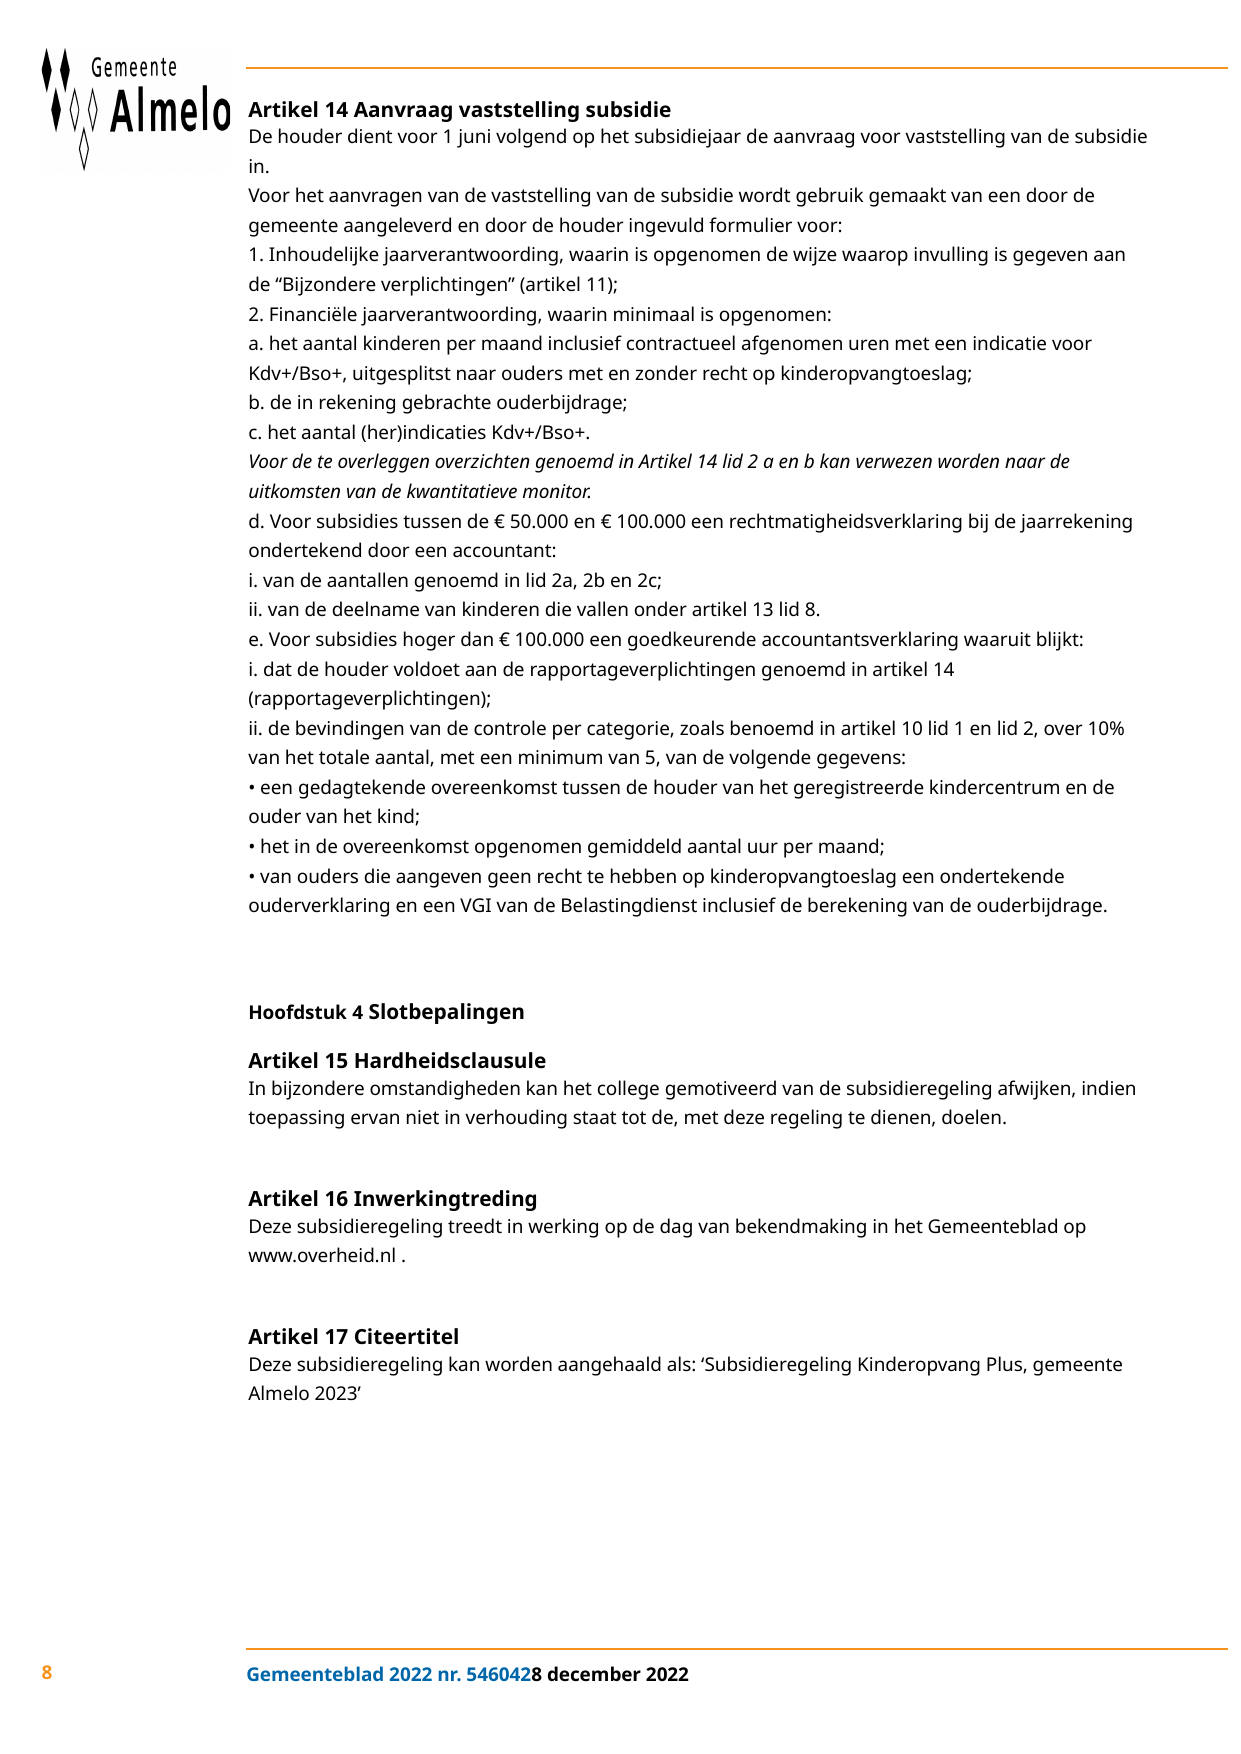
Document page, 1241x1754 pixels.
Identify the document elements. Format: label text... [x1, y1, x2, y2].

text d. Voor subsidies tussen de € 50.000 en € 100.000 een rechtmatigheidsverklaring bij de jaarrekening ondertekend door een accountant: [248, 508, 1152, 563]
text Artikel 15 Hardheidsclausule [248, 1046, 1152, 1075]
text Deze subsidieregeling treedt in werking op de dag van bekendmaking in het Gemeenteblad op www.overheid.nl . [248, 1213, 1152, 1268]
text Artikel 17 Citeertitel [248, 1322, 1152, 1351]
picture [41, 47, 231, 172]
text Artikel 14 Aanvraag vaststelling subsidie [248, 95, 1152, 123]
text c. het aantal (her)indicaties Kdv+/Bso+. [248, 419, 1152, 445]
text In bijzondere omstandigheden kan het college gemotiveerd van de subsidieregeling afwijken, indien toepassing ervan niet in verhouding staat tot de, met deze regeling te dienen, doelen. [248, 1075, 1152, 1130]
text Hoofdstuk 4 Slotbepalingen [248, 997, 1152, 1026]
text e. Voor subsidies hoger dan € 100.000 een goedkeurende accountantsverklaring waaruit blijkt: [248, 626, 1152, 652]
text 2. Financiële jaarverantwoording, waarin minimaal is opgenomen: [248, 301, 1152, 326]
text 1. Inhoudelijke jaarverantwoording, waarin is opgenomen de wijze waarop invulling is gegeven aan de “Bijzondere verplichtingen” (artikel 11); [248, 242, 1152, 297]
text • een gedagtekende overeenkomst tussen de houder van het geregistreerde kindercentrum en de ouder van het kind; [248, 774, 1152, 829]
text Artikel 16 Inwerkingtreding [248, 1184, 1152, 1213]
text Deze subsidieregeling kan worden aangehaald als: ‘Subsidieregeling Kinderopvang Plus, gemeente Almelo 2023’ [248, 1351, 1152, 1406]
text Voor de te overleggen overzichten genoemd in Artikel 14 lid 2 a en b kan verwezen worden naar de uitkomsten van de kwantitatieve monitor. [248, 449, 1152, 504]
text i. van de aantallen genoemd in lid 2a, 2b en 2c; [248, 567, 1152, 593]
text ii. de bevindingen van de controle per categorie, zoals benoemd in artikel 10 lid 1 en lid 2, over 10% van het totale aantal, met een minimum van 5, van de volgende gegevens: [248, 715, 1152, 770]
text b. de in rekening gebrachte ouderbijdrage; [248, 389, 1152, 415]
text Voor het aanvragen van de vaststelling van de subsidie wordt gebruik gemaakt van een door de gemeente aangeleverd en door de houder ingevuld formulier voor: [248, 182, 1152, 238]
text • van ouders die aangeven geen recht te hebben op kinderopvangtoeslag een ondertekende ouderverklaring en een VGI van de Belastingdienst inclusief de berekening van de ouderbijdrage. [248, 863, 1152, 918]
text • het in de overeenkomst opgenomen gemiddeld aantal uur per maand; [248, 833, 1152, 859]
text De houder dient voor 1 juni volgend op het subsidiejaar de aanvraag voor vaststelling van de subsidie in. [248, 123, 1152, 178]
text i. dat de houder voldoet aan de rapportageverplichtingen genoemd in artikel 14 (rapportageverplichtingen); [248, 656, 1152, 711]
text a. het aantal kinderen per maand inclusief contractueel afgenomen uren met een indicatie voor Kdv+/Bso+, uitgesplitst naar ouders met en zonder recht op kinderopvangtoeslag; [248, 330, 1152, 386]
text ii. van de deelname van kinderen die vallen onder artikel 13 lid 8. [248, 597, 1152, 622]
